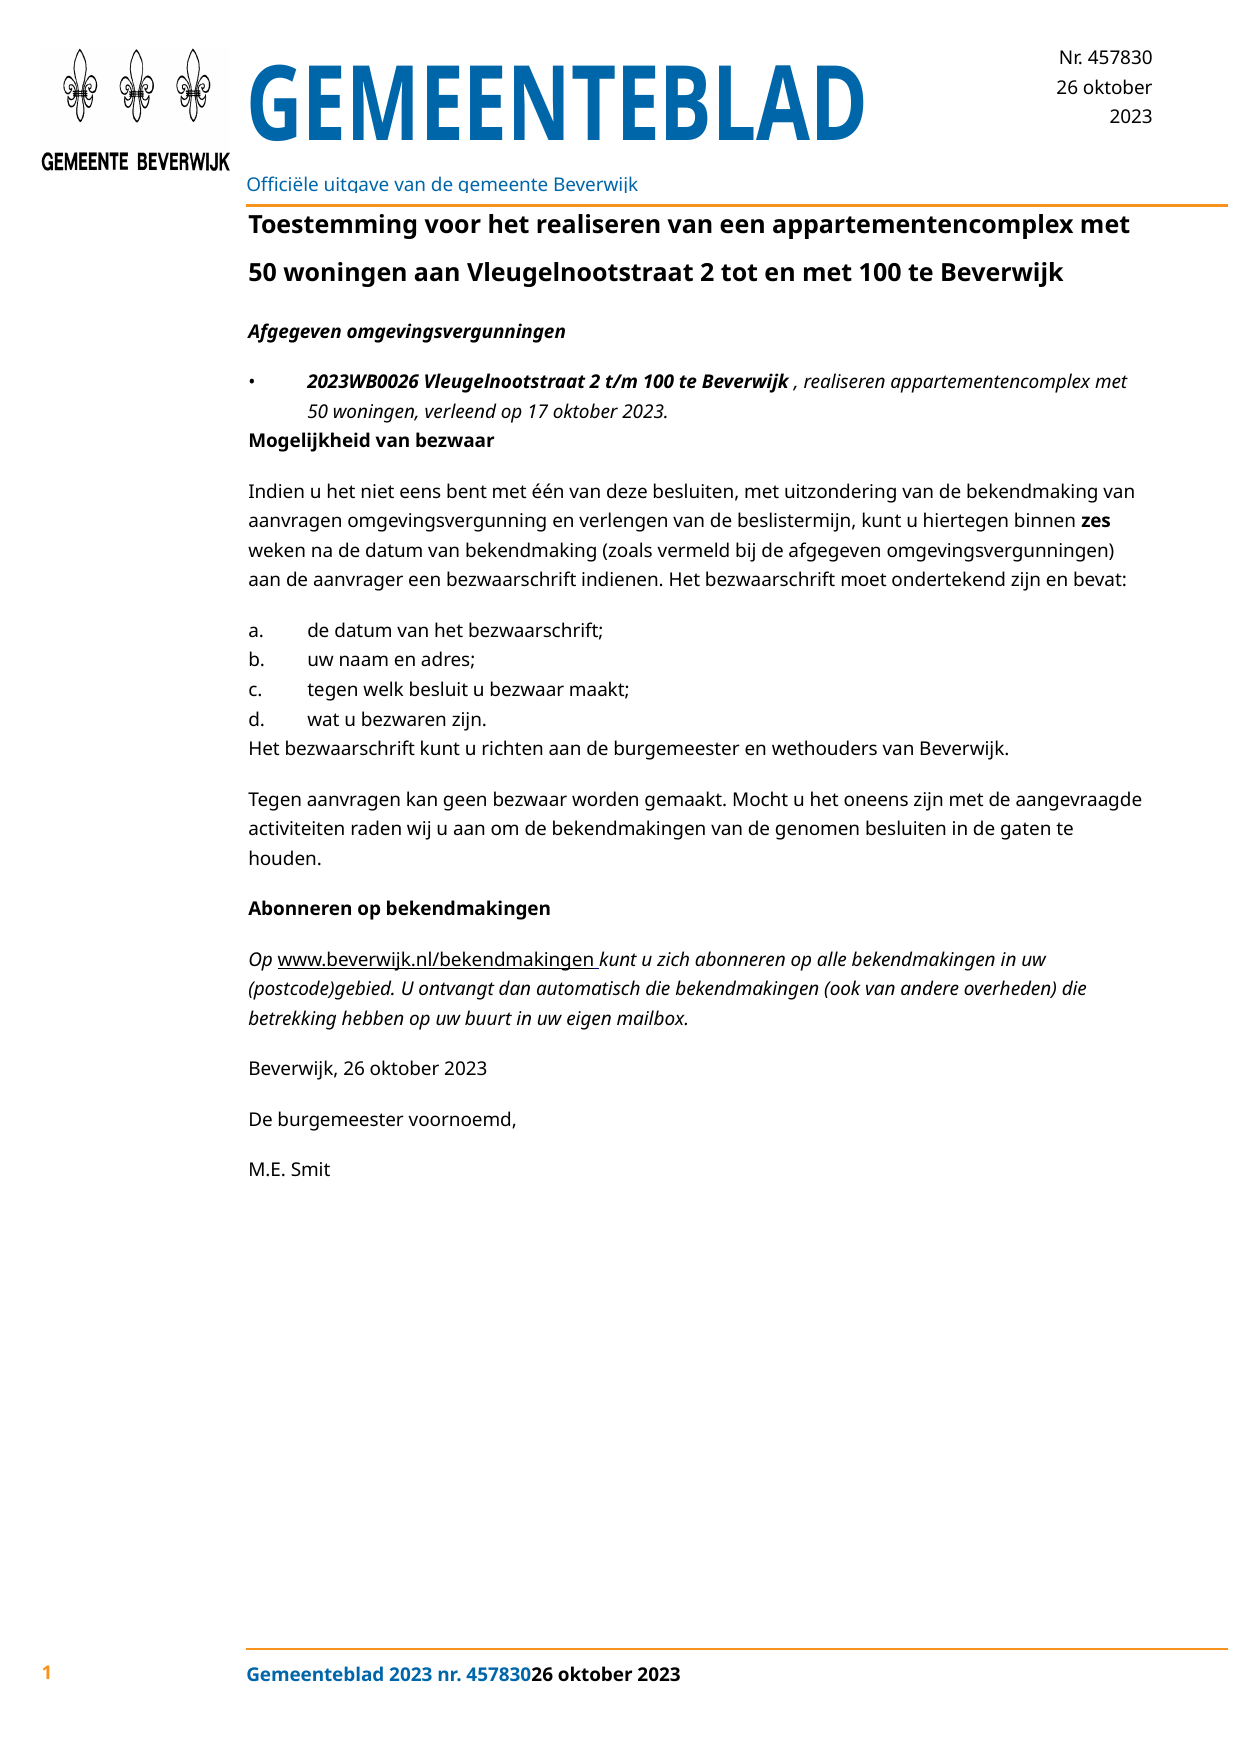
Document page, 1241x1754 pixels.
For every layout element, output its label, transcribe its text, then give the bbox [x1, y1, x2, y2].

text Afgegeven omgevingsvergunningen [248, 318, 1152, 344]
text De burgemeester voornoemd, [248, 1106, 1152, 1132]
list wat u bezwaren zijn. [248, 706, 1152, 732]
list 2023WB0026 Vleugelnootstraat 2 t/m 100 te Beverwijk , realiseren appartementencomplex met 50 woningen, verleend op 17 oktober 2023. [248, 368, 1152, 424]
list uw naam en adres; [248, 647, 1152, 672]
text Indien u het niet eens bent met één van deze besluiten, met uitzondering van de bekendmaking van aanvragen omgevingsvergunning en verlengen van de beslistermijn, kunt u hiertegen binnen zes weken na de datum van bekendmaking (zoals vermeld bij de afgegeven omgevingsvergunningen) aan de aanvrager een bezwaarschrift indienen. Het bezwaarschrift moet ondertekend zijn en bevat: [248, 478, 1152, 592]
text Op www.beverwijk.nl/bekendmakingen kunt u zich abonneren op alle bekendmakingen in uw (postcode)gebied. U ontvangt dan automatisch die bekendmakingen (ook van andere overheden) die betrekking hebben op uw buurt in uw eigen mailbox. [248, 946, 1152, 1031]
list de datum van het bezwaarschrift; [248, 617, 1152, 643]
text Abonneren op bekendmakingen [248, 895, 1152, 921]
text M.E. Smit [248, 1156, 1152, 1182]
text Tegen aanvragen kan geen bezwaar worden gemaakt. Mocht u het oneens zijn met de aangevraagde activiteiten raden wij u aan om de bekendmakingen van de genomen besluiten in de gaten te houden. [248, 786, 1152, 871]
text Toestemming voor het realiseren van een appartementencomplex met 50 woningen aan Vleugelnootstraat 2 tot en met 100 te Beverwijk [248, 207, 1152, 288]
picture [41, 47, 231, 172]
text Beverwijk, 26 oktober 2023 [248, 1055, 1152, 1081]
text Mogelijkheid van bezwaar [248, 427, 1152, 453]
list tegen welk besluit u bezwaar maakt; [248, 676, 1152, 702]
text Het bezwaarschrift kunt u richten aan de burgemeester en wethouders van Beverwijk. [248, 735, 1152, 761]
